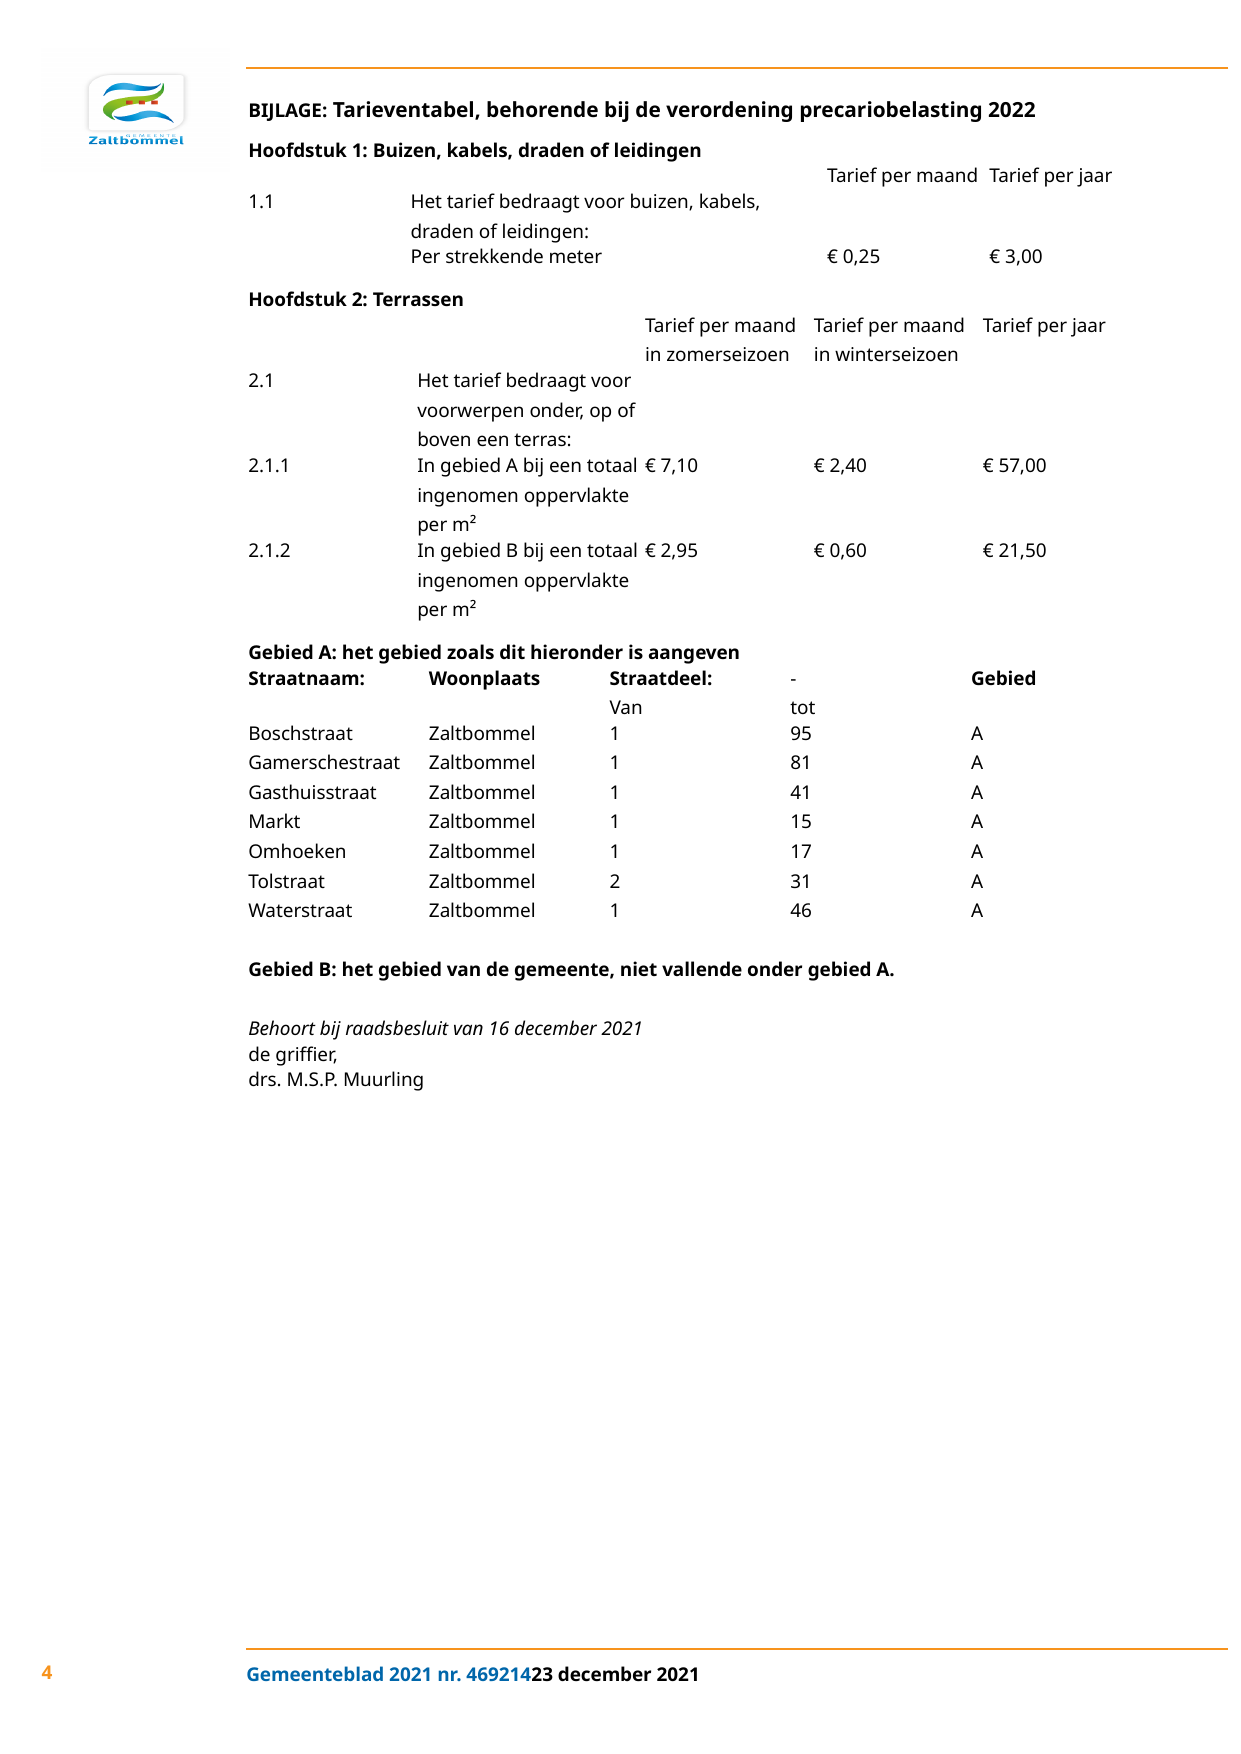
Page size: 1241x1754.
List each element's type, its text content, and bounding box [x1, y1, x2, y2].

table_header Tarief per maand in winterseizoen [814, 312, 983, 367]
table_header [417, 312, 645, 367]
table_cell [989, 189, 1152, 244]
table_cell 2.1.2 [248, 537, 417, 622]
table_cell Boschstraat Gamerschestraat Gasthuisstraat Markt Omhoeken Tolstraat Waterstraat [248, 720, 429, 923]
table_cell [814, 368, 983, 452]
table_cell In gebied B bij een totaal ingenomen oppervlakte per m² [417, 537, 645, 622]
table_cell [983, 368, 1152, 452]
table_header - tot [790, 665, 971, 720]
table_cell Het tarief bedraagt voor buizen, kabels, draden of leidingen: [410, 189, 827, 244]
table_cell 2.1 [248, 368, 417, 452]
table_cell € 2,95 [645, 537, 814, 622]
table_header Woonplaats [429, 665, 609, 720]
table_header Straatnaam: [248, 665, 429, 720]
picture [41, 47, 231, 172]
text Behoort bij raadsbesluit van 16 december 2021 [248, 1015, 1152, 1041]
table_cell Per strekkende meter [410, 244, 827, 269]
table_cell € 0,25 [827, 244, 989, 269]
table_cell 1 1 1 1 1 2 1 [609, 720, 790, 923]
text de griffier, [248, 1041, 1152, 1067]
table_cell [645, 368, 814, 452]
table_header Gebied [971, 665, 1152, 720]
table_cell 1.1 [248, 189, 410, 244]
table_cell € 0,60 [814, 537, 983, 622]
table_cell [248, 244, 410, 269]
table_header [248, 163, 410, 188]
table_cell € 7,10 [645, 452, 814, 537]
table_cell € 57,00 [983, 452, 1152, 537]
table_cell Het tarief bedraagt voor voorwerpen onder, op of boven een terras: [417, 368, 645, 452]
table_cell € 3,00 [989, 244, 1152, 269]
table_cell [827, 189, 989, 244]
table_header Tarief per maand [827, 163, 989, 188]
table_cell Zaltbommel Zaltbommel Zaltbommel Zaltbommel Zaltbommel Zaltbommel Zaltbommel [429, 720, 609, 923]
text Gebied A: het gebied zoals dit hieronder is aangeven [248, 639, 1152, 664]
text Hoofdstuk 1: Buizen, kabels, draden of leidingen [248, 137, 1152, 163]
text Hoofdstuk 2: Terrassen [248, 286, 1152, 312]
table_header [248, 312, 417, 367]
text drs. M.S.P. Muurling [248, 1067, 1152, 1092]
text BIJLAGE: Tarieventabel, behorende bij de verordening precariobelasting 2022 [248, 95, 1152, 123]
table_cell In gebied A bij een totaal ingenomen oppervlakte per m² [417, 452, 645, 537]
table_cell € 2,40 [814, 452, 983, 537]
table_header [410, 163, 827, 188]
table_header Tarief per jaar [983, 312, 1152, 367]
table_cell A A A A A A A [971, 720, 1152, 923]
table_header Tarief per maand in zomerseizoen [645, 312, 814, 367]
text Gebied B: het gebied van de gemeente, niet vallende onder gebied A. [248, 956, 1152, 982]
table_header Straatdeel: Van [609, 665, 790, 720]
table_header Tarief per jaar [989, 163, 1152, 188]
table_cell 95 81 41 15 17 31 46 [790, 720, 971, 923]
table_cell € 21,50 [983, 537, 1152, 622]
table_cell 2.1.1 [248, 452, 417, 537]
